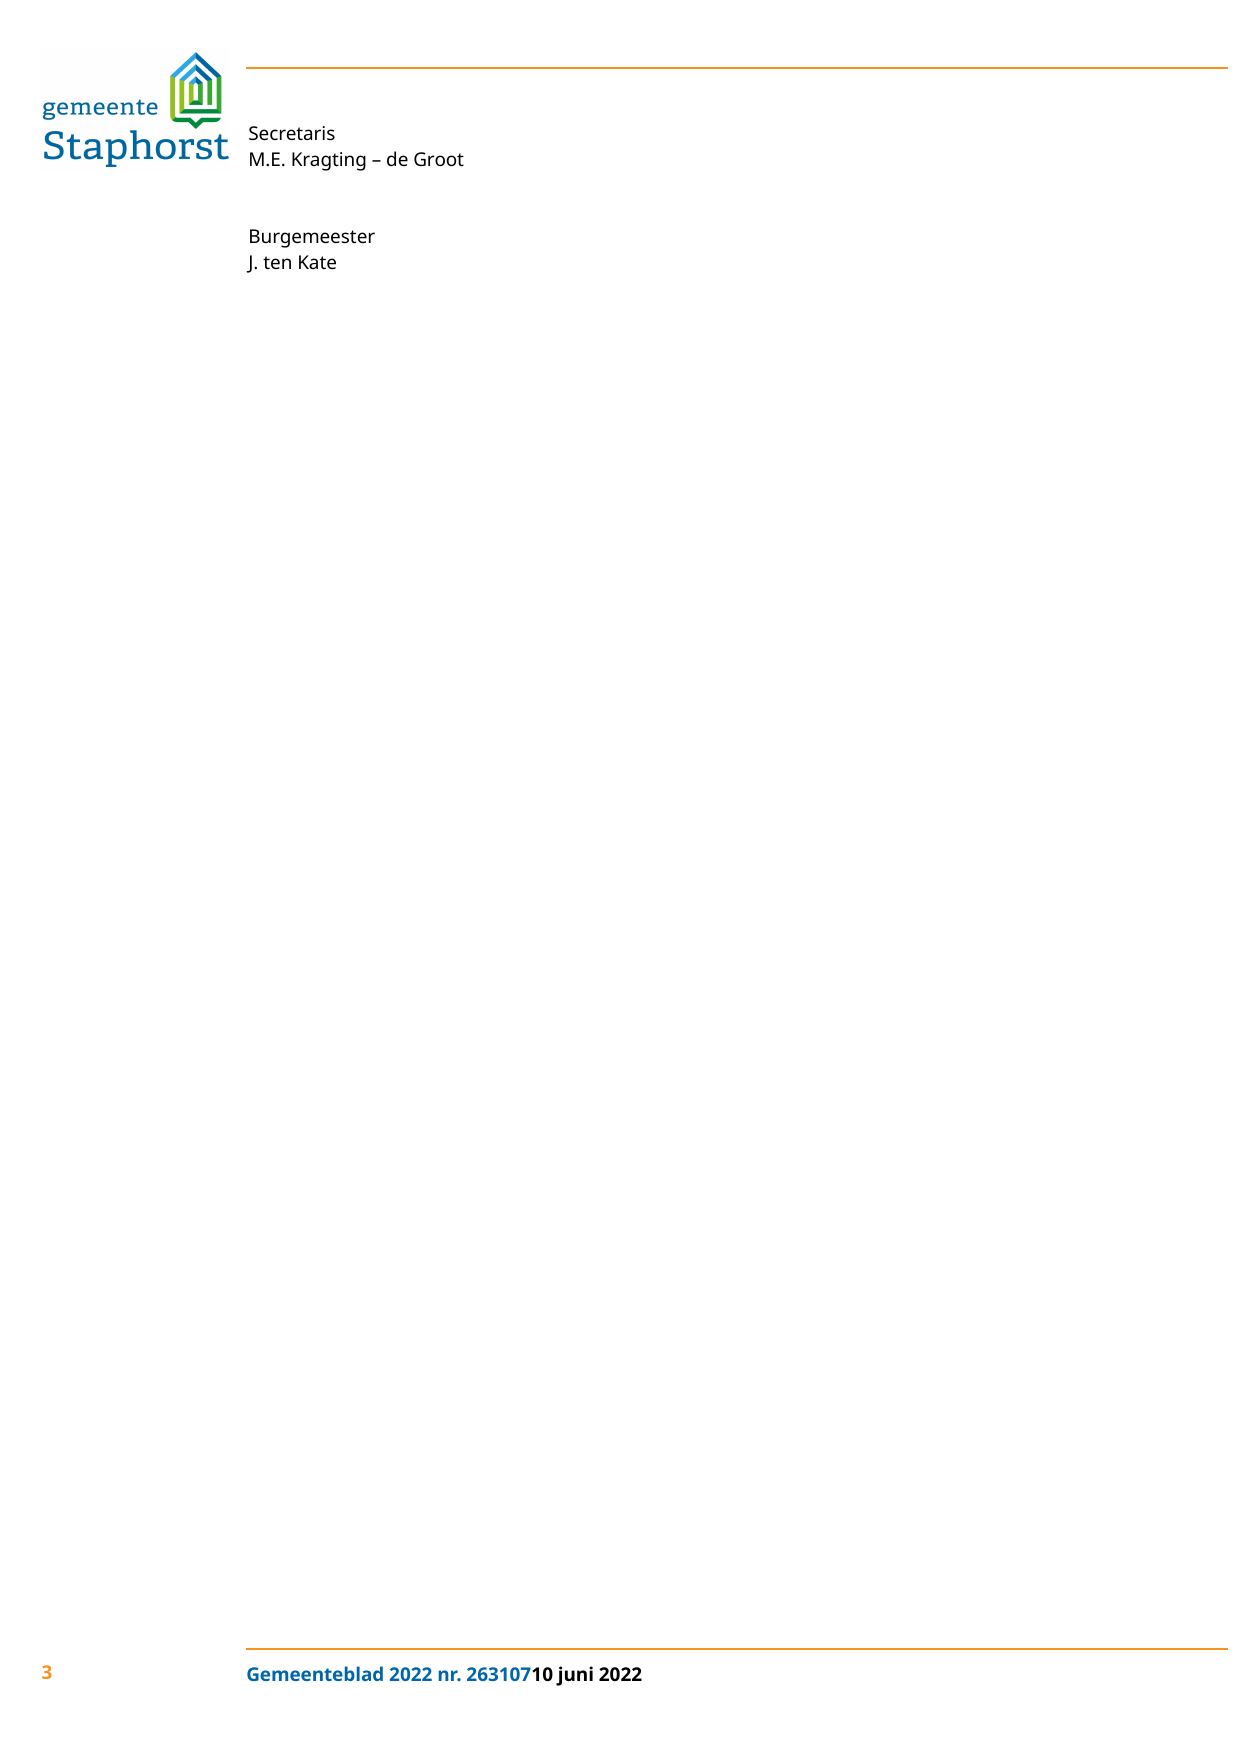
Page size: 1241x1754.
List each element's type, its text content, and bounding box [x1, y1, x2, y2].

text J. ten Kate [248, 249, 1152, 275]
text Burgemeester [248, 223, 1152, 249]
text Secretaris [248, 121, 1152, 146]
picture [41, 47, 231, 172]
text M.E. Kragting – de Groot [248, 146, 1152, 172]
